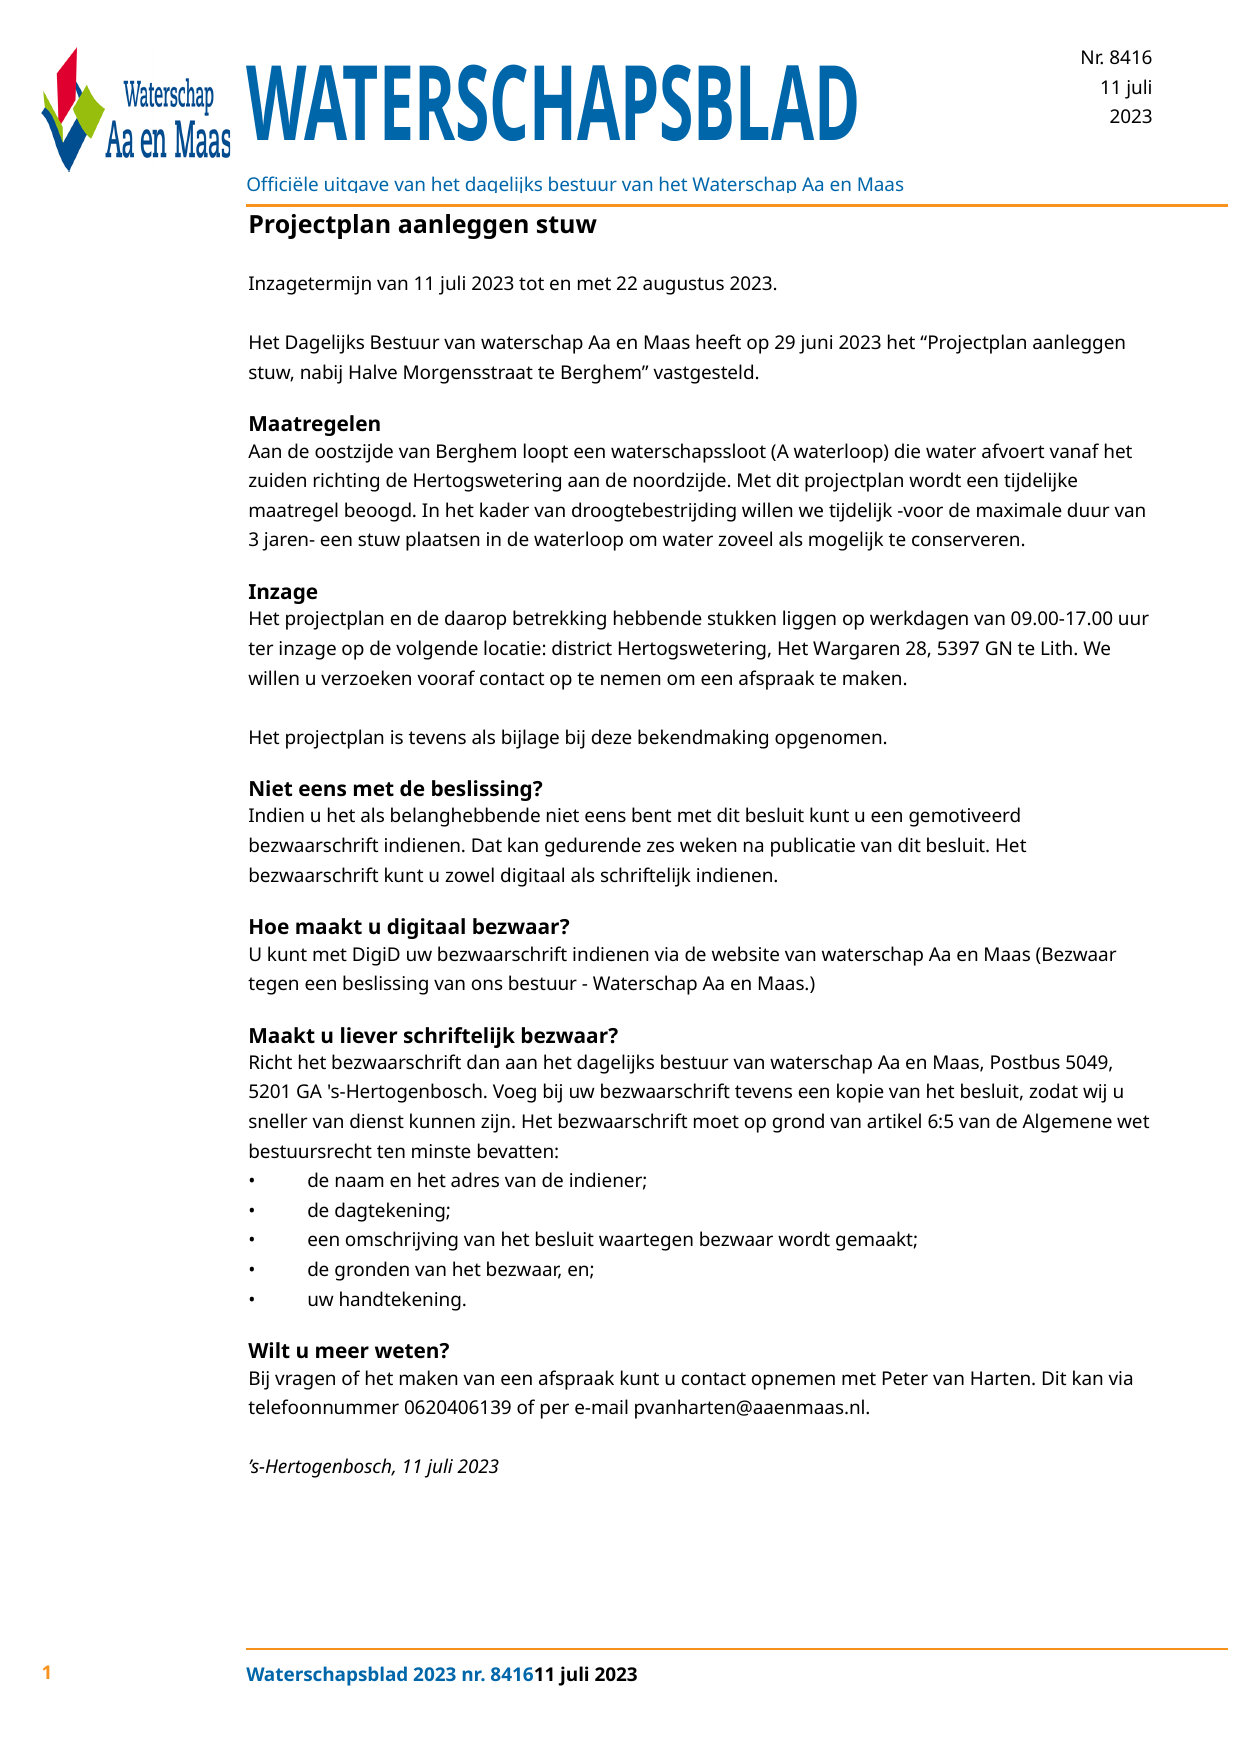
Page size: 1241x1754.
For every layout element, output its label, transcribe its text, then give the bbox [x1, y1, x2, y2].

text Het projectplan is tevens als bijlage bij deze bekendmaking opgenomen. [248, 724, 1152, 749]
text U kunt met DigiD uw bezwaarschrift indienen via de website van waterschap Aa en Maas (Bezwaar tegen een beslissing van ons bestuur - Waterschap Aa en Maas.) [248, 941, 1152, 996]
text Richt het bezwaarschrift dan aan het dagelijks bestuur van waterschap Aa en Maas, Postbus 5049, 5201 GA 's-Hertogenbosch. Voeg bij uw bezwaarschrift tevens een kopie van het besluit, zodat wij u sneller van dienst kunnen zijn. Het bezwaarschrift moet op grond van artikel 6:5 van de Algemene wet bestuursrecht ten minste bevatten: [248, 1049, 1152, 1164]
text Maakt u liever schriftelijk bezwaar? [248, 1021, 1152, 1049]
text Maatregelen [248, 409, 1152, 438]
text Hoe maakt u digitaal bezwaar? [248, 912, 1152, 941]
picture [41, 47, 231, 172]
text Aan de oostzijde van Berghem loopt een waterschapssloot (A waterloop) die water afvoert vanaf het zuiden richting de Hertogswetering aan de noordzijde. Met dit projectplan wordt een tijdelijke maatregel beoogd. In het kader van droogtebestrijding willen we tijdelijk -voor de maximale duur van 3 jaren- een stuw plaatsen in de waterloop om water zoveel als mogelijk te conserveren. [248, 438, 1152, 552]
list een omschrijving van het besluit waartegen bezwaar wordt gemaakt; [248, 1227, 1152, 1252]
text Bij vragen of het maken van een afspraak kunt u contact opnemen met Peter van Harten. Dit kan via telefoonnummer 0620406139 of per e-mail pvanharten@aaenmaas.nl. [248, 1365, 1152, 1420]
text Indien u het als belanghebbende niet eens bent met dit besluit kunt u een gemotiveerd bezwaarschrift indienen. Dat kan gedurende zes weken na publicatie van dit besluit. Het bezwaarschrift kunt u zowel digitaal als schriftelijk indienen. [248, 803, 1152, 888]
list de dagtekening; [248, 1197, 1152, 1223]
text Inzage [248, 577, 1152, 606]
text Niet eens met de beslissing? [248, 774, 1152, 803]
list de gronden van het bezwaar, en; [248, 1256, 1152, 1282]
text Projectplan aanleggen stuw [248, 207, 1152, 241]
text Wilt u meer weten? [248, 1336, 1152, 1365]
text Het projectplan en de daarop betrekking hebbende stukken liggen op werkdagen van 09.00-17.00 uur ter inzage op de volgende locatie: district Hertogswetering, Het Wargaren 28, 5397 GN te Lith. We willen u verzoeken vooraf contact op te nemen om een afspraak te maken. [248, 606, 1152, 690]
text ’s-Hertogenbosch, 11 juli 2023 [248, 1453, 1152, 1479]
text Het Dagelijks Bestuur van waterschap Aa en Maas heeft op 29 juni 2023 het “Projectplan aanleggen stuw, nabij Halve Morgensstraat te Berghem” vastgesteld. [248, 329, 1152, 385]
list de naam en het adres van de indiener; [248, 1167, 1152, 1193]
text Inzagetermijn van 11 juli 2023 tot en met 22 augustus 2023. [248, 270, 1152, 296]
list uw handtekening. [248, 1286, 1152, 1312]
